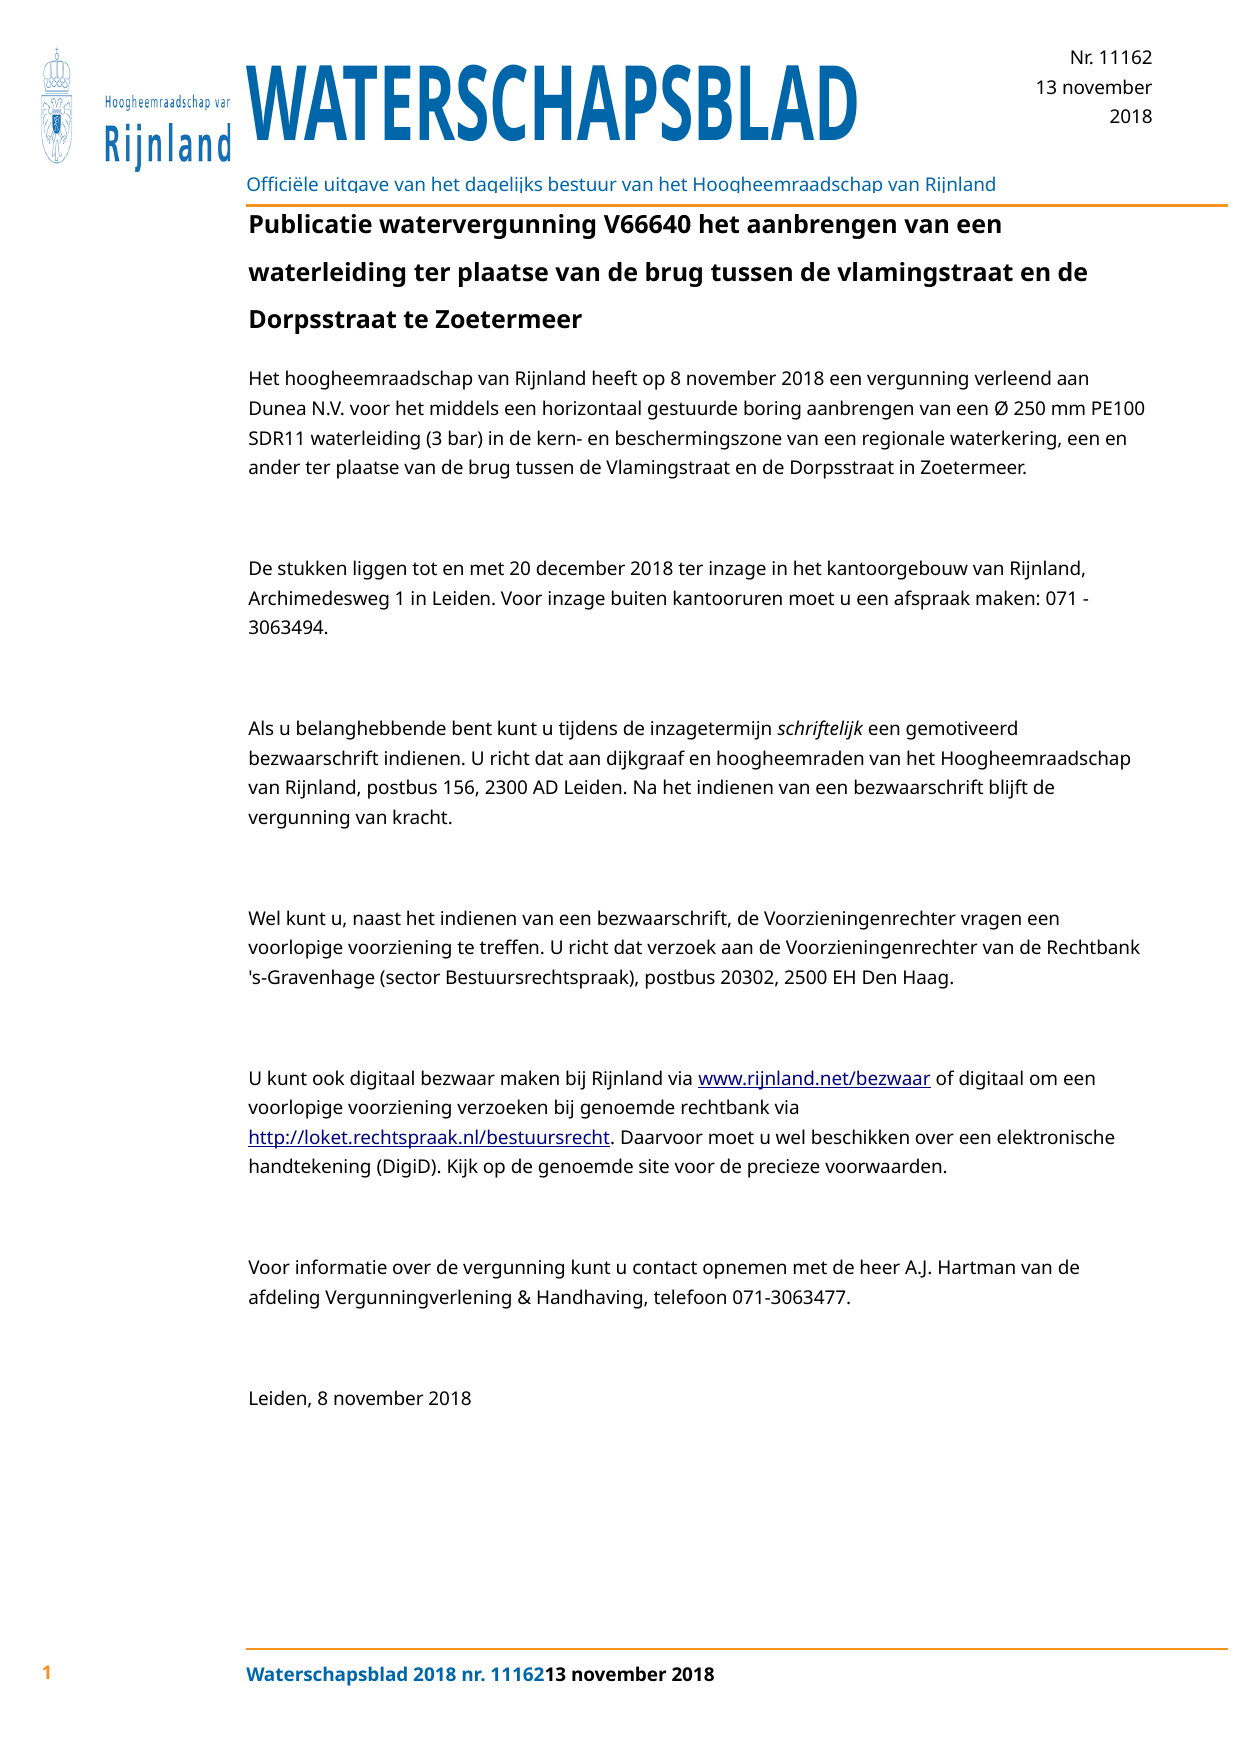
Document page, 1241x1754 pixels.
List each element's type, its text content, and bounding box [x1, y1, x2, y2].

text Voor informatie over de vergunning kunt u contact opnemen met de heer A.J. Hartman van de afdeling Vergunningverlening & Handhaving, telefoon 071-3063477. [248, 1254, 1152, 1309]
picture [41, 47, 231, 172]
text Leiden, 8 november 2018 [248, 1385, 1152, 1410]
text Publicatie watervergunning V66640 het aanbrengen van een waterleiding ter plaatse van de brug tussen de vlamingstraat en de Dorpsstraat te Zoetermeer [248, 207, 1152, 336]
text Als u belanghebbende bent kunt u tijdens de inzagetermijn schriftelijk een gemotiveerd bezwaarschrift indienen. U richt dat aan dijkgraaf en hoogheemraden van het Hoogheemraadschap van Rijnland, postbus 156, 2300 AD Leiden. Na het indienen van een bezwaarschrift blijft de vergunning van kracht. [248, 715, 1152, 829]
text De stukken liggen tot en met 20 december 2018 ter inzage in het kantoorgebouw van Rijnland, Archimedesweg 1 in Leiden. Voor inzage buiten kantooruren moet u een afspraak maken: 071 - 3063494. [248, 555, 1152, 640]
text Het hoogheemraadschap van Rijnland heeft op 8 november 2018 een vergunning verleend aan Dunea N.V. voor het middels een horizontaal gestuurde boring aanbrengen van een Ø 250 mm PE100 SDR11 waterleiding (3 bar) in de kern- en beschermingszone van een regionale waterkering, een en ander ter plaatse van de brug tussen de Vlamingstraat en de Dorpsstraat in Zoetermeer. [248, 366, 1152, 480]
text U kunt ook digitaal bezwaar maken bij Rijnland via www.rijnland.net/bezwaar of digitaal om een voorlopige voorziening verzoeken bij genoemde rechtbank via http://loket.rechtspraak.nl/bestuursrecht. Daarvoor moet u wel beschikken over een elektronische handtekening (DigiD). Kijk op de genoemde site voor de precieze voorwaarden. [248, 1065, 1152, 1179]
text Wel kunt u, naast het indienen van een bezwaarschrift, de Voorzieningenrechter vragen een voorlopige voorziening te treffen. U richt dat verzoek aan de Voorzieningenrechter van de Rechtbank 's-Gravenhage (sector Bestuursrechtspraak), postbus 20302, 2500 EH Den Haag. [248, 905, 1152, 989]
